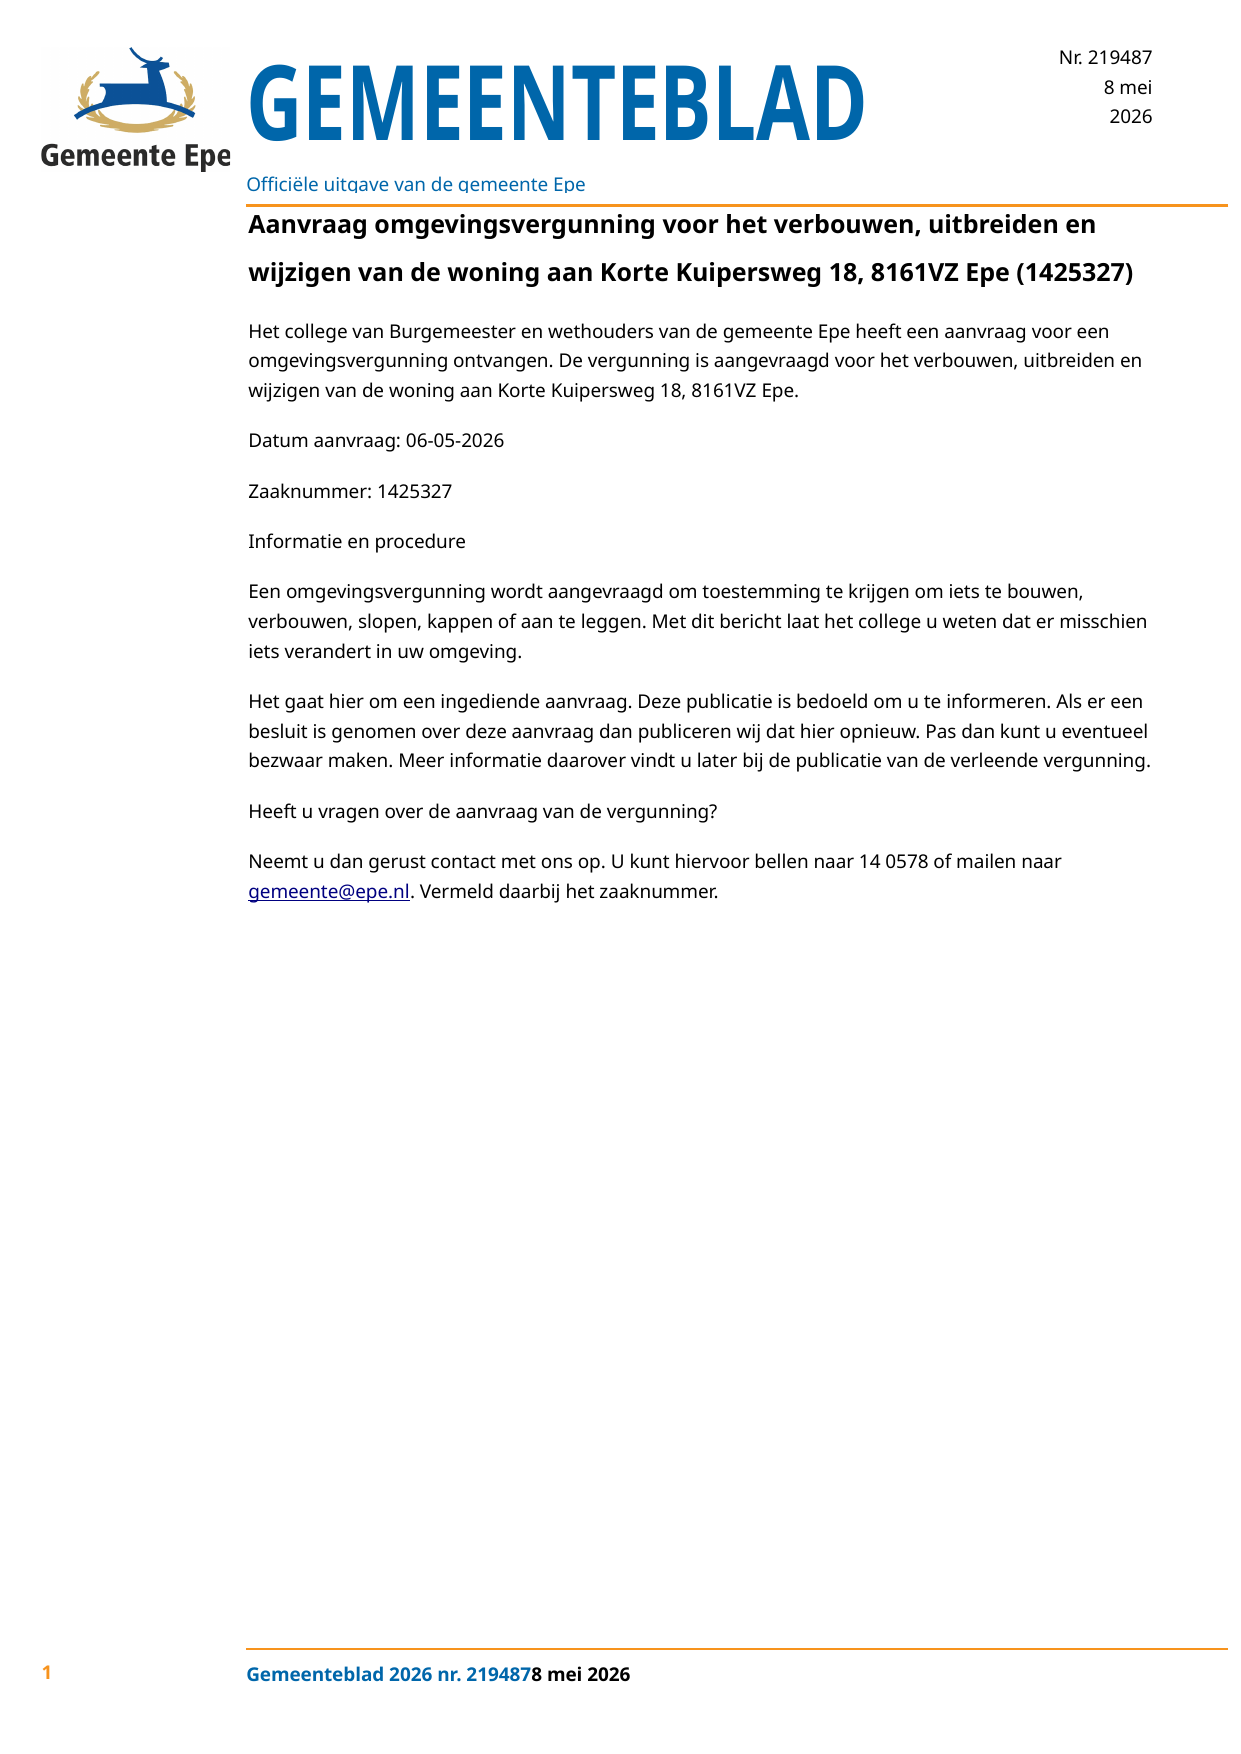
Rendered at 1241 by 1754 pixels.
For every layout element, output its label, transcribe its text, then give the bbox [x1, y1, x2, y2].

text Een omgevingsvergunning wordt aangevraagd om toestemming te krijgen om iets te bouwen, verbouwen, slopen, kappen of aan te leggen. Met dit bericht laat het college u weten dat er misschien iets verandert in uw omgeving. [248, 579, 1152, 664]
text Neemt u dan gerust contact met ons op. U kunt hiervoor bellen naar 14 0578 of mailen naar gemeente@epe.nl. Vermeld daarbij het zaaknummer. [248, 848, 1152, 904]
text Informatie en procedure [248, 528, 1152, 554]
text Het college van Burgemeester en wethouders van de gemeente Epe heeft een aanvraag voor een omgevingsvergunning ontvangen. De vergunning is aangevraagd voor het verbouwen, uitbreiden en wijzigen van de woning aan Korte Kuipersweg 18, 8161VZ Epe. [248, 318, 1152, 403]
picture [41, 47, 231, 172]
text Het gaat hier om een ingediende aanvraag. Deze publicatie is bedoeld om u te informeren. Als er een besluit is genomen over deze aanvraag dan publiceren wij dat hier opnieuw. Pas dan kunt u eventueel bezwaar maken. Meer informatie daarover vindt u later bij de publicatie van de verleende vergunning. [248, 688, 1152, 773]
text Datum aanvraag: 06-05-2026 [248, 427, 1152, 453]
text Aanvraag omgevingsvergunning voor het verbouwen, uitbreiden en wijzigen van de woning aan Korte Kuipersweg 18, 8161VZ Epe (1425327) [248, 207, 1152, 288]
text Zaaknummer: 1425327 [248, 478, 1152, 504]
text Heeft u vragen over de aanvraag van de vergunning? [248, 798, 1152, 824]
